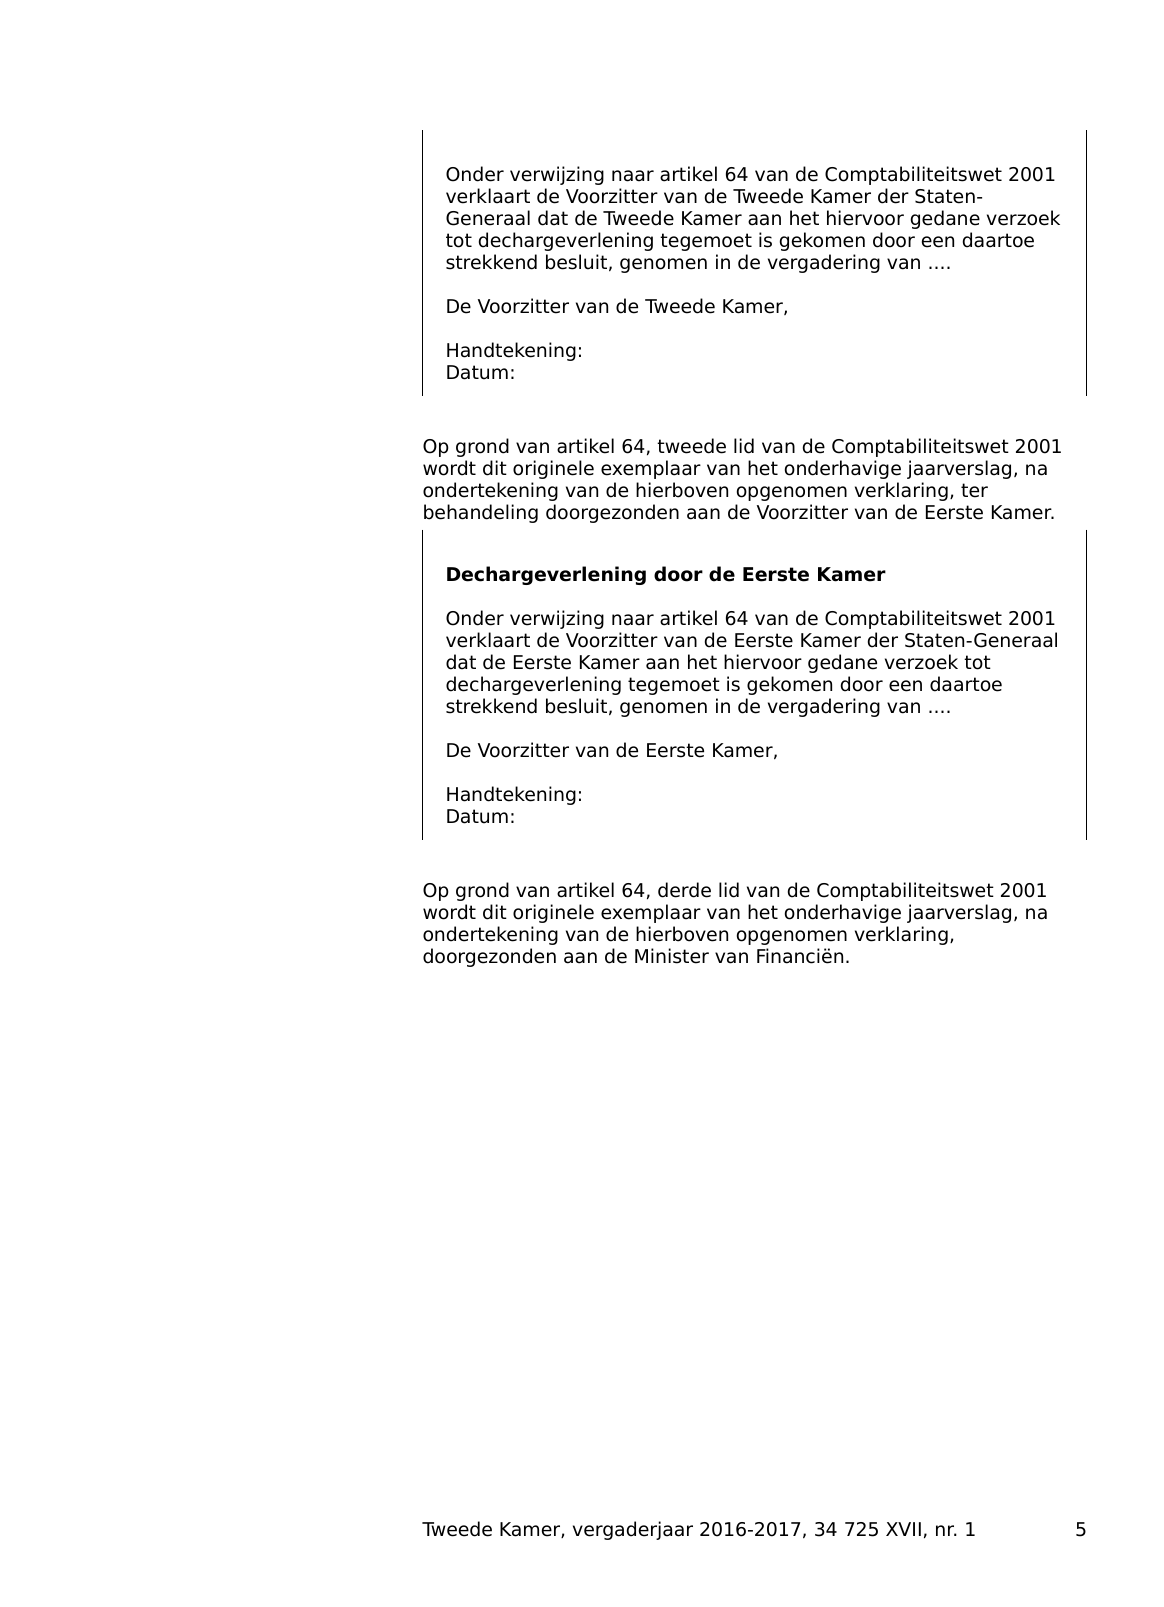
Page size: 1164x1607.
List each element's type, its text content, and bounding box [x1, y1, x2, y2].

text Op grond van artikel 64, derde lid van de Comptabiliteitswet 2001 wordt dit originele exemplaar van het onderhavige jaarverslag, na ondertekening van de hierboven opgenomen verklaring, doorgezonden aan de Minister van Financiën. [422, 879, 1087, 967]
table_header Onder verwijzing naar artikel 64 van de Comptabiliteitswet 2001 verklaart de Voorzitter van de Tweede Kamer der Staten-Generaal dat de Tweede Kamer aan het hiervoor gedane verzoek tot dechargeverlening tegemoet is gekomen door een daartoe strekkend besluit, genomen in de vergadering van .... De Voorzitter van de Tweede Kamer, Handtekening: Datum: [423, 130, 1086, 396]
text Op grond van artikel 64, tweede lid van de Comptabiliteitswet 2001 wordt dit originele exemplaar van het onderhavige jaarverslag, na ondertekening van de hierboven opgenomen verklaring, ter behandeling doorgezonden aan de Voorzitter van de Eerste Kamer. [422, 436, 1087, 524]
table_header Dechargeverlening door de Eerste Kamer Onder verwijzing naar artikel 64 van de Comptabiliteitswet 2001 verklaart de Voorzitter van de Eerste Kamer der Staten-Generaal dat de Eerste Kamer aan het hiervoor gedane verzoek tot dechargeverlening tegemoet is gekomen door een daartoe strekkend besluit, genomen in de vergadering van .... De Voorzitter van de Eerste Kamer, Handtekening: Datum: [423, 530, 1086, 840]
